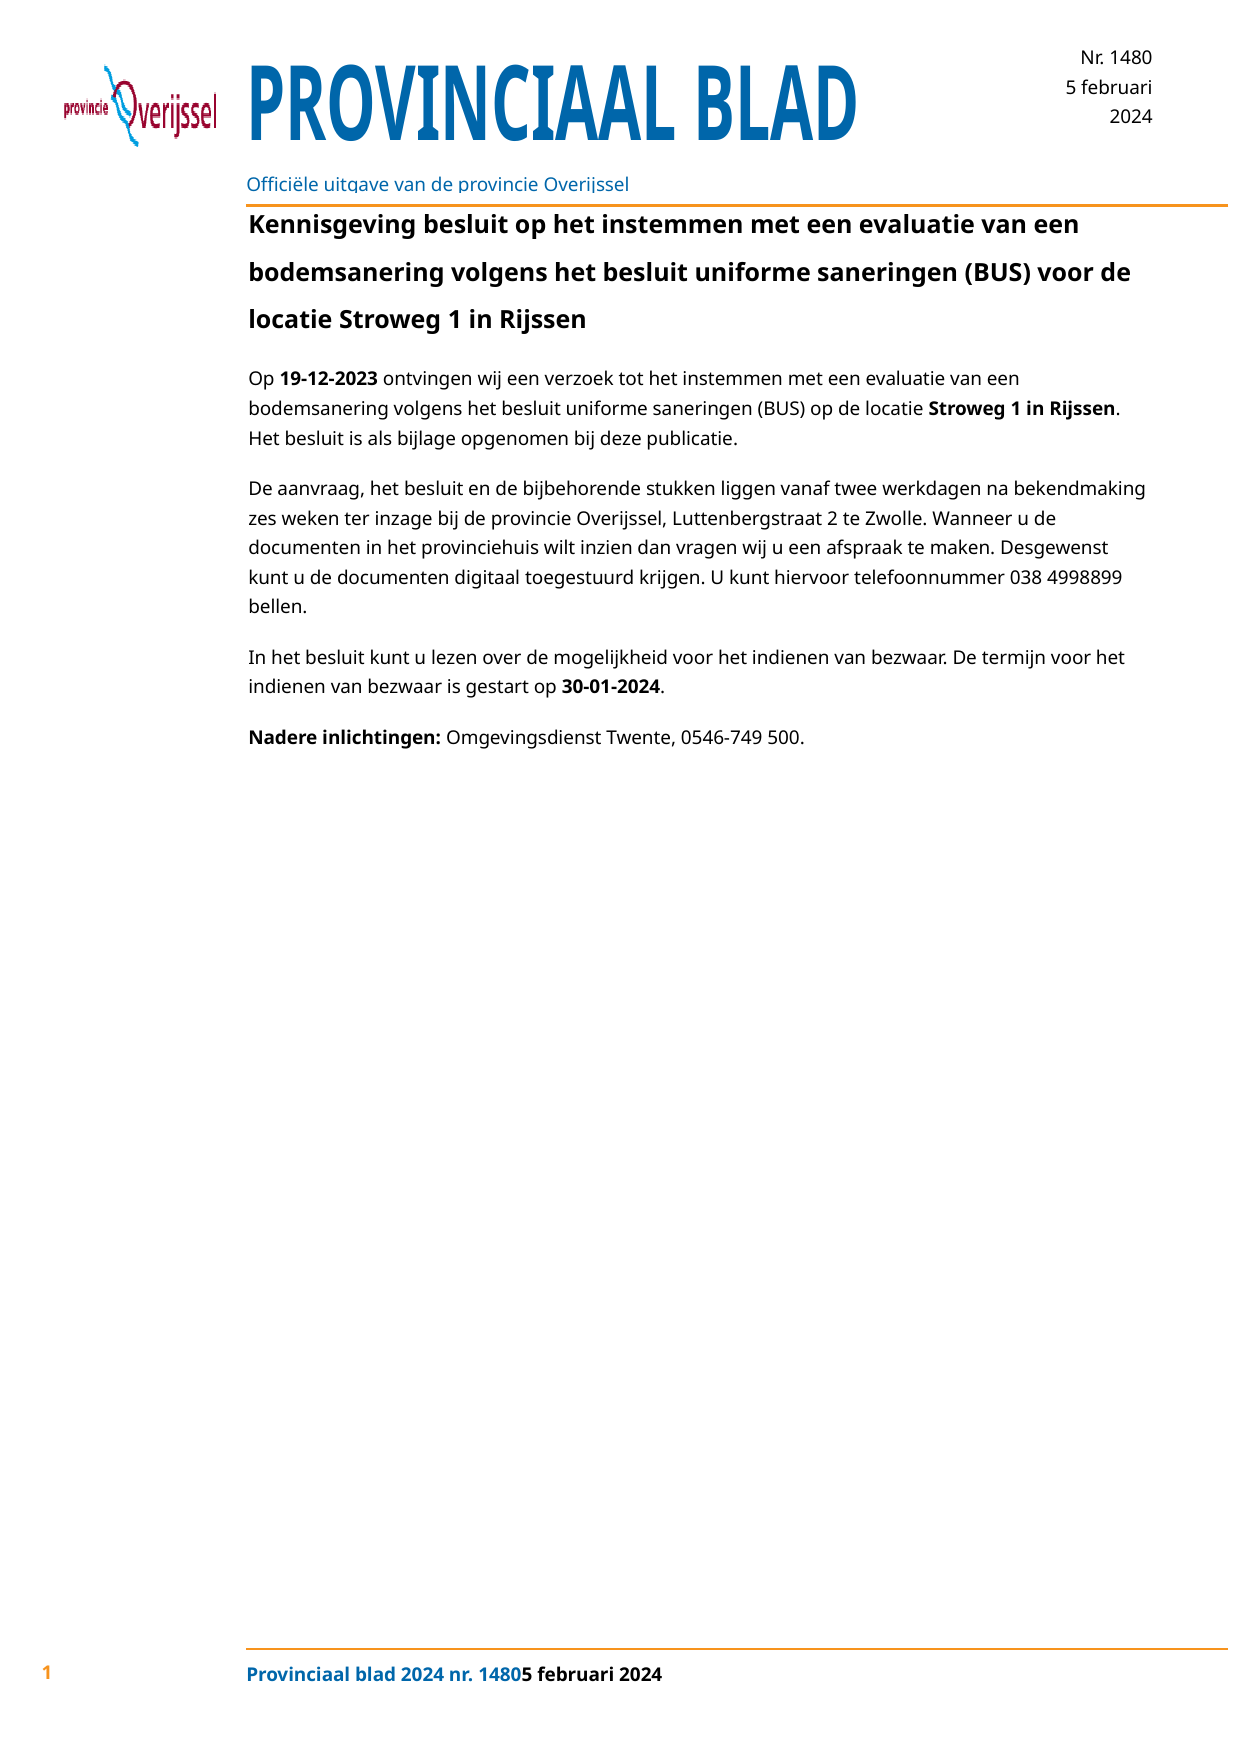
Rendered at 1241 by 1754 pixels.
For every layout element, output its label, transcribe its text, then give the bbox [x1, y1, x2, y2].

text Op 19-12-2023 ontvingen wij een verzoek tot het instemmen met een evaluatie van een bodemsanering volgens het besluit uniforme saneringen (BUS) op de locatie Stroweg 1 in Rijssen. Het besluit is als bijlage opgenomen bij deze publicatie. [248, 366, 1152, 450]
text Nadere inlichtingen: Omgevingsdienst Twente, 0546-749 500. [248, 724, 1152, 749]
picture [41, 47, 231, 172]
text In het besluit kunt u lezen over de mogelijkheid voor het indienen van bezwaar. De termijn voor het indienen van bezwaar is gestart op 30-01-2024. [248, 644, 1152, 699]
text De aanvraag, het besluit en de bijbehorende stukken liggen vanaf twee werkdagen na bekendmaking zes weken ter inzage bij de provincie Overijssel, Luttenbergstraat 2 te Zwolle. Wanneer u de documenten in het provinciehuis wilt inzien dan vragen wij u een afspraak te maken. Desgewenst kunt u de documenten digitaal toegestuurd krijgen. U kunt hiervoor telefoonnummer 038 4998899 bellen. [248, 475, 1152, 619]
text Kennisgeving besluit op het instemmen met een evaluatie van een bodemsanering volgens het besluit uniforme saneringen (BUS) voor de locatie Stroweg 1 in Rijssen [248, 207, 1152, 336]
